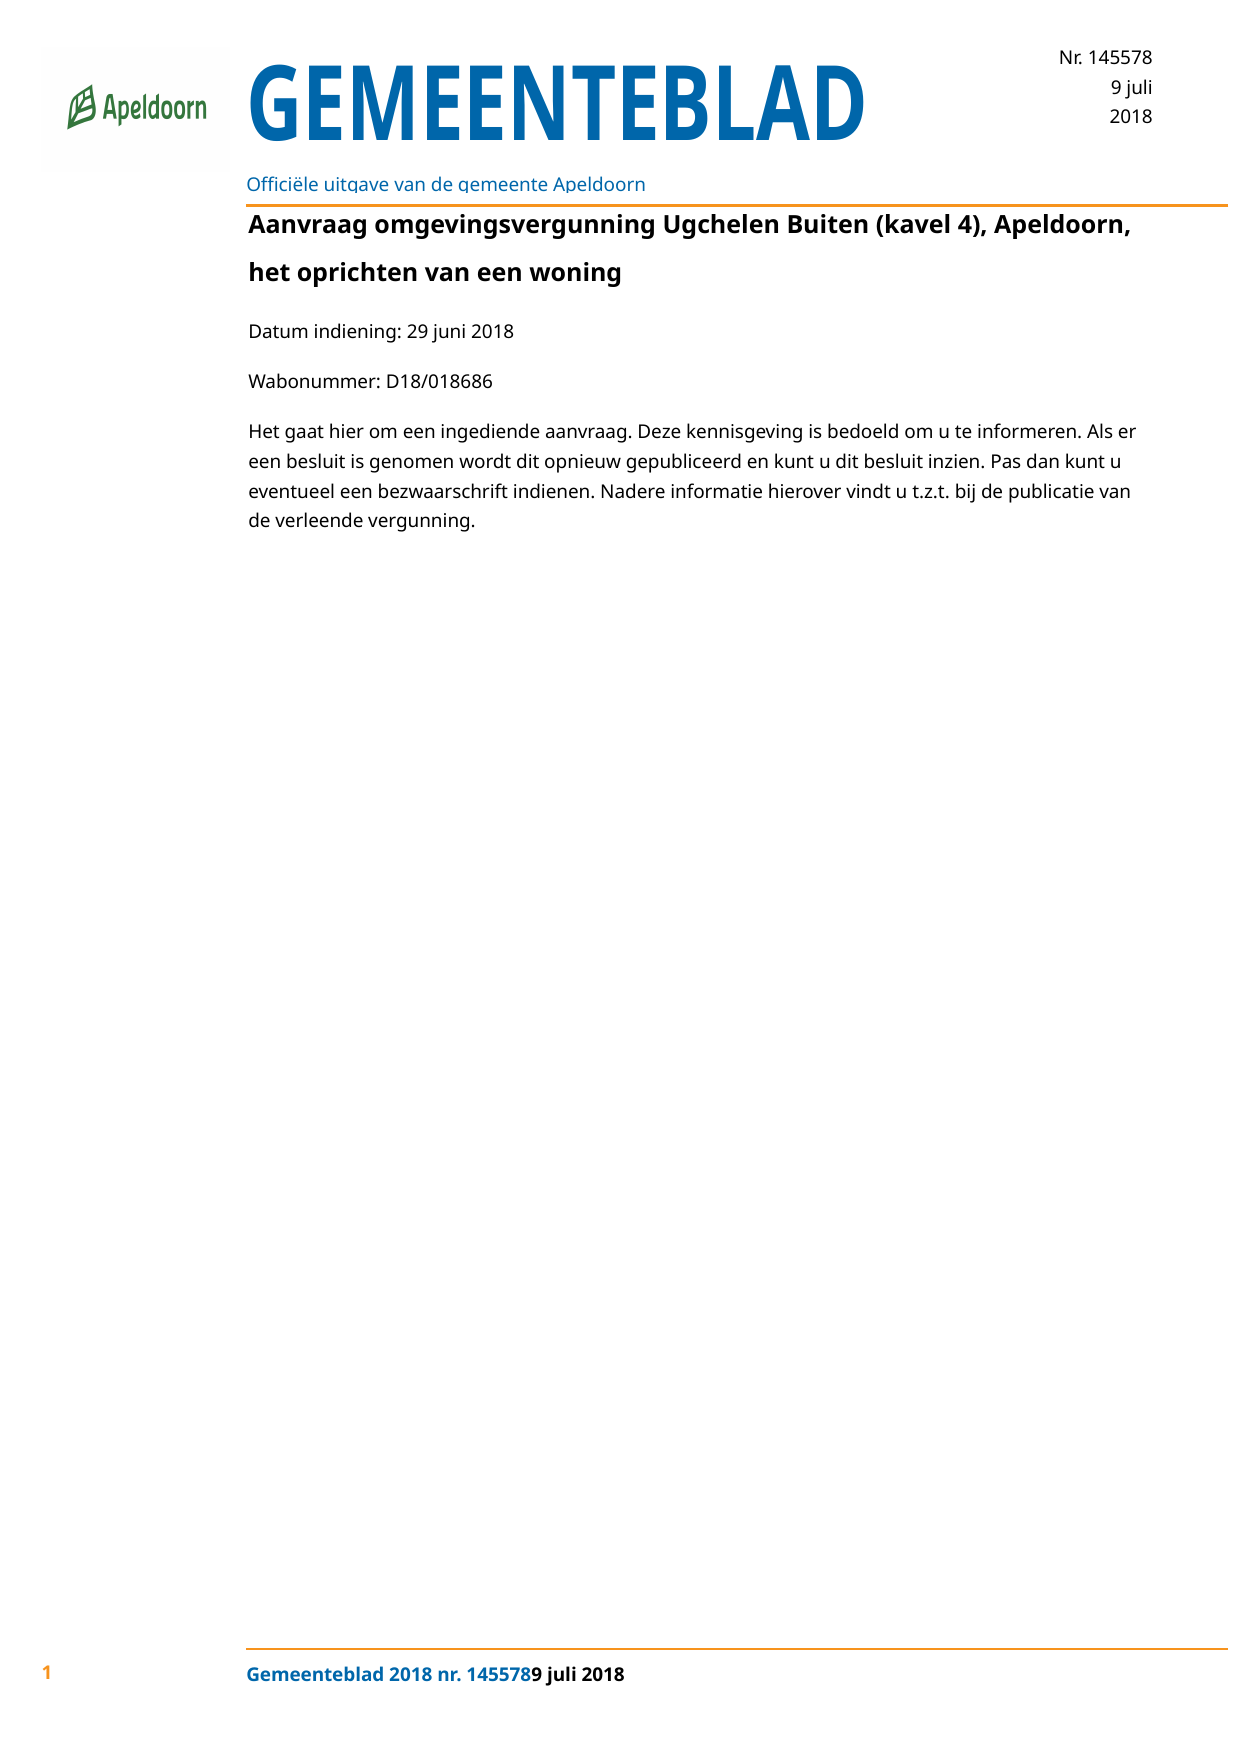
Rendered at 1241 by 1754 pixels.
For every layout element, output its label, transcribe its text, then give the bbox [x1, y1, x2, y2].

text Wabonummer: D18/018686 [248, 368, 1152, 394]
text Aanvraag omgevingsvergunning Ugchelen Buiten (kavel 4), Apeldoorn, het oprichten van een woning [248, 207, 1152, 288]
picture [41, 47, 231, 172]
text Het gaat hier om een ingediende aanvraag. Deze kennisgeving is bedoeld om u te informeren. Als er een besluit is genomen wordt dit opnieuw gepubliceerd en kunt u dit besluit inzien. Pas dan kunt u eventueel een bezwaarschrift indienen. Nadere informatie hierover vindt u t.z.t. bij de publicatie van de verleende vergunning. [248, 419, 1152, 533]
text Datum indiening: 29 juni 2018 [248, 318, 1152, 344]
